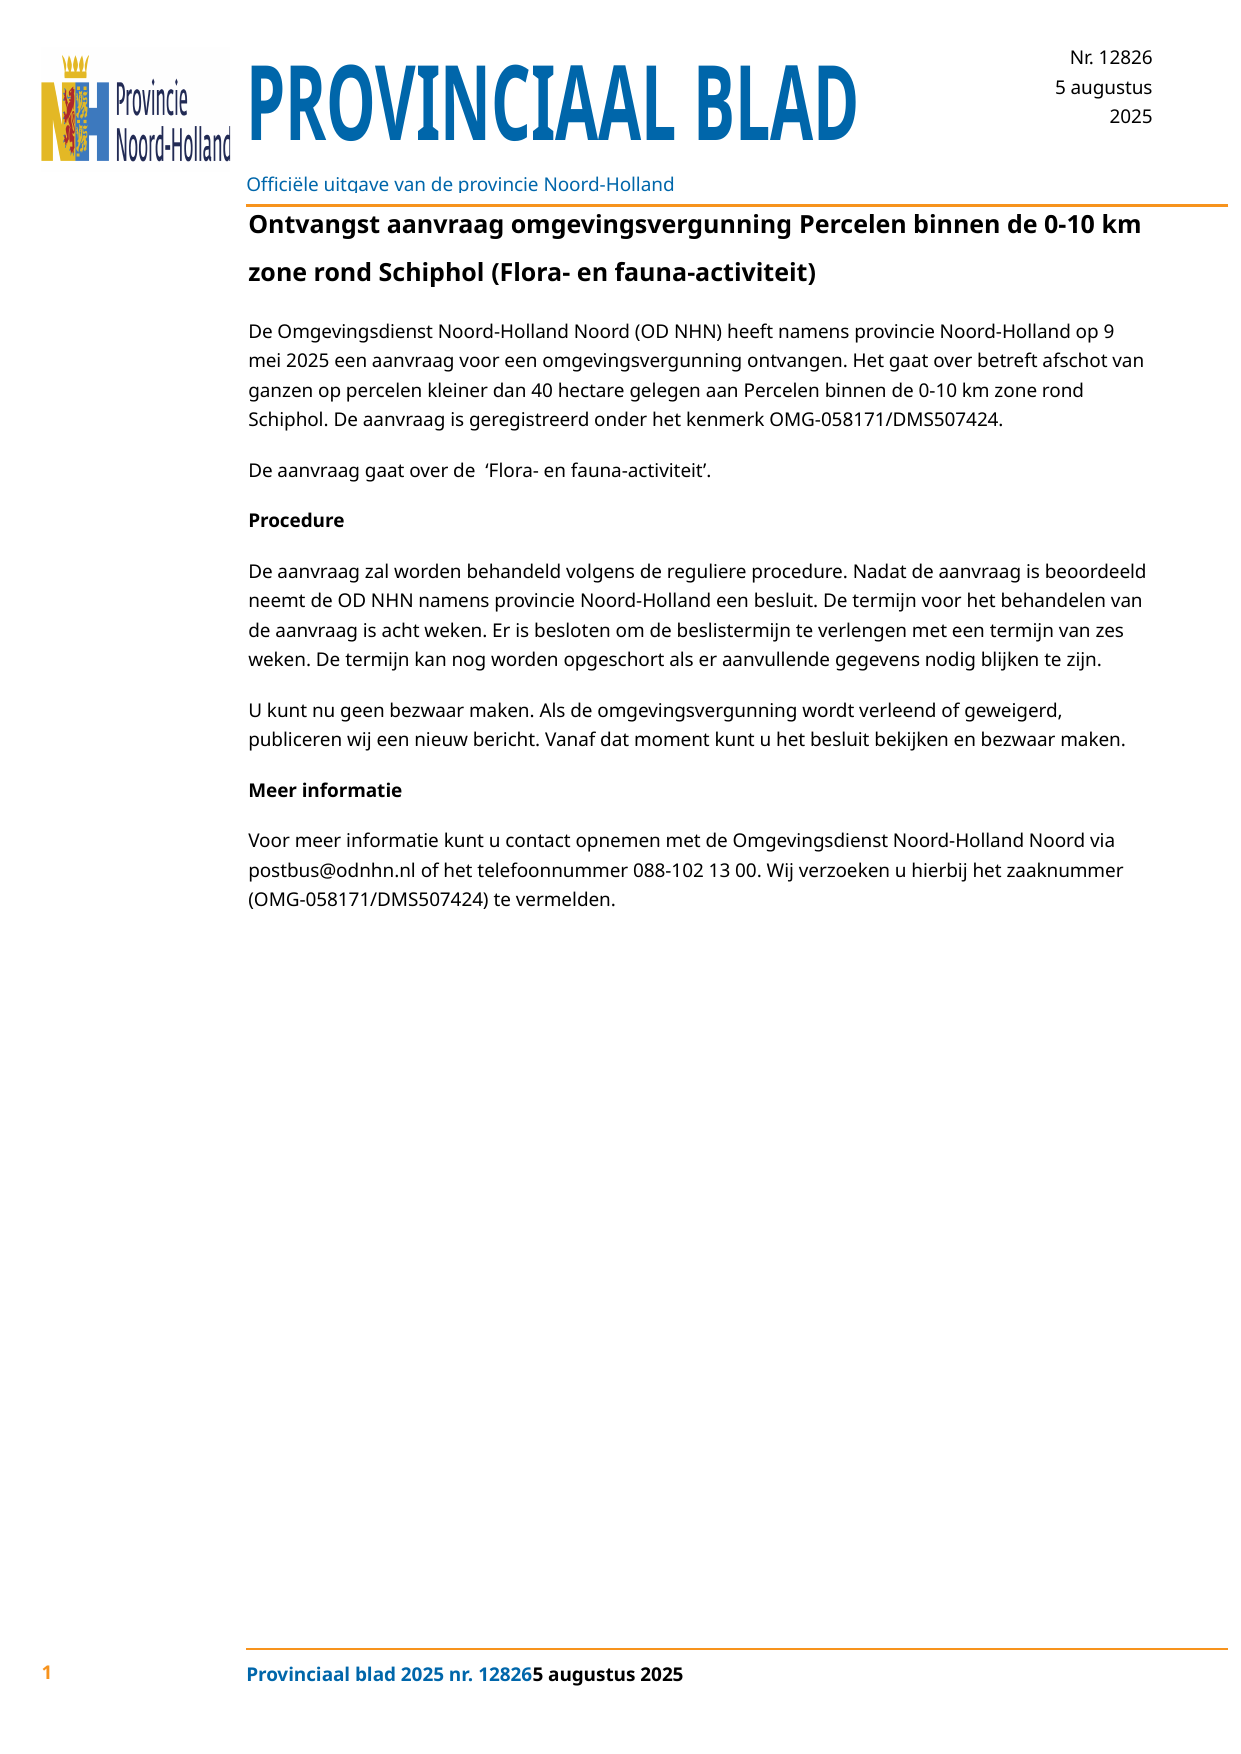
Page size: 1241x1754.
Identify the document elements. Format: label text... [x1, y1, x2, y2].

text Procedure [248, 507, 1152, 533]
text Ontvangst aanvraag omgevingsvergunning Percelen binnen de 0-10 km zone rond Schiphol (Flora- en fauna-activiteit) [248, 207, 1152, 288]
text U kunt nu geen bezwaar maken. Als de omgevingsvergunning wordt verleend of geweigerd, publiceren wij een nieuw bericht. Vanaf dat moment kunt u het besluit bekijken en bezwaar maken. [248, 697, 1152, 752]
text Voor meer informatie kunt u contact opnemen met de Omgevingsdienst Noord-Holland Noord via postbus@odnhn.nl of het telefoonnummer 088-102 13 00. Wij verzoeken u hierbij het zaaknummer (OMG-058171/DMS507424) te vermelden. [248, 827, 1152, 912]
text De aanvraag gaat over de ‘Flora- en fauna-activiteit’. [248, 457, 1152, 483]
text De Omgevingsdienst Noord-Holland Noord (OD NHN) heeft namens provincie Noord-Holland op 9 mei 2025 een aanvraag voor een omgevingsvergunning ontvangen. Het gaat over betreft afschot van ganzen op percelen kleiner dan 40 hectare gelegen aan Percelen binnen de 0-10 km zone rond Schiphol. De aanvraag is geregistreerd onder het kenmerk OMG-058171/DMS507424. [248, 318, 1152, 432]
text Meer informatie [248, 777, 1152, 803]
picture [41, 47, 231, 172]
text De aanvraag zal worden behandeld volgens de reguliere procedure. Nadat de aanvraag is beoordeeld neemt de OD NHN namens provincie Noord-Holland een besluit. De termijn voor het behandelen van de aanvraag is acht weken. Er is besloten om de beslistermijn te verlengen met een termijn van zes weken. De termijn kan nog worden opgeschort als er aanvullende gegevens nodig blijken te zijn. [248, 558, 1152, 672]
